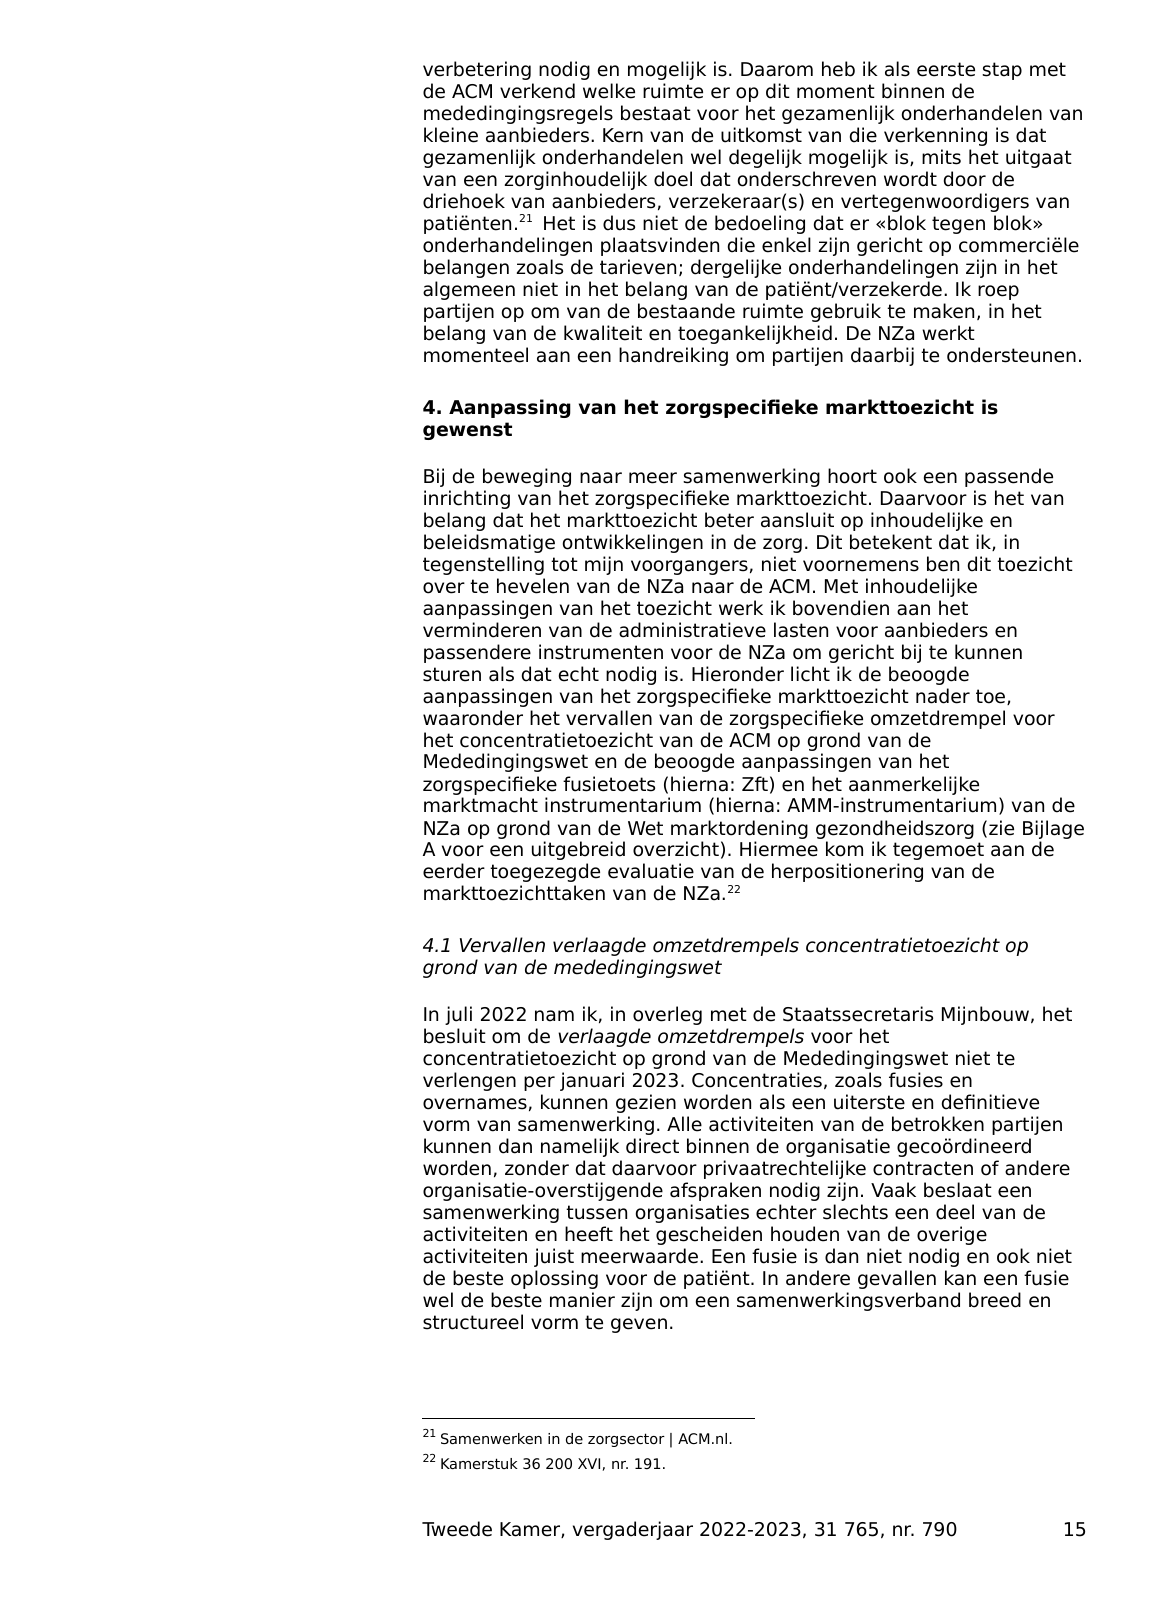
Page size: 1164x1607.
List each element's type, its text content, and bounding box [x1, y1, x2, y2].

text verbetering nodig en mogelijk is. Daarom heb ik als eerste stap met de ACM verkend welke ruimte er op dit moment binnen de mededingingsregels bestaat voor het gezamenlijk onderhandelen van kleine aanbieders. Kern van de uitkomst van die verkenning is dat gezamenlijk onderhandelen wel degelijk mogelijk is, mits het uitgaat van een zorginhoudelijk doel dat onderschreven wordt door de driehoek van aanbieders, verzekeraar(s) en vertegenwoordigers van patiënten. Het is dus niet de bedoeling dat er «blok tegen blok» onderhandelingen plaatsvinden die enkel zijn gericht op commerciële belangen zoals de tarieven; dergelijke onderhandelingen zijn in het algemeen niet in het belang van de patiënt/verzekerde. Ik roep partijen op om van de bestaande ruimte gebruik te maken, in het belang van de kwaliteit en toegankelijkheid. De NZa werkt momenteel aan een handreiking om partijen daarbij te ondersteunen. [422, 59, 1087, 367]
text Kamerstuk 36 200 XVI, nr. 191. [422, 1452, 1087, 1474]
text In juli 2022 nam ik, in overleg met de Staatssecretaris Mijnbouw, het besluit om de verlaagde omzetdrempels voor het concentratietoezicht op grond van de Mededingingswet niet te verlengen per januari 2023. Concentraties, zoals fusies en overnames, kunnen gezien worden als een uiterste en definitieve vorm van samenwerking. Alle activiteiten van de betrokken partijen kunnen dan namelijk direct binnen de organisatie gecoördineerd worden, zonder dat daarvoor privaatrechtelijke contracten of andere organisatie-overstijgende afspraken nodig zijn. Vaak beslaat een samenwerking tussen organisaties echter slechts een deel van de activiteiten en heeft het gescheiden houden van de overige activiteiten juist meerwaarde. Een fusie is dan niet nodig en ook niet de beste oplossing voor de patiënt. In andere gevallen kan een fusie wel de beste manier zijn om een samenwerkingsverband breed en structureel vorm te geven. [422, 1004, 1087, 1334]
subtitle 4.1 Vervallen verlaagde omzetdrempels concentratietoezicht op grond van de mededingingswet [422, 935, 1087, 979]
text Samenwerken in de zorgsector | ACM.nl. [422, 1427, 1087, 1449]
subtitle 4. Aanpassing van het zorgspecifieke markttoezicht is gewenst [422, 397, 1087, 441]
text Bij de beweging naar meer samenwerking hoort ook een passende inrichting van het zorgspecifieke markttoezicht. Daarvoor is het van belang dat het markttoezicht beter aansluit op inhoudelijke en beleidsmatige ontwikkelingen in de zorg. Dit betekent dat ik, in tegenstelling tot mijn voorgangers, niet voornemens ben dit toezicht over te hevelen van de NZa naar de ACM. Met inhoudelijke aanpassingen van het toezicht werk ik bovendien aan het verminderen van de administratieve lasten voor aanbieders en passendere instrumenten voor de NZa om gericht bij te kunnen sturen als dat echt nodig is. Hieronder licht ik de beoogde aanpassingen van het zorgspecifieke markttoezicht nader toe, waaronder het vervallen van de zorgspecifieke omzetdrempel voor het concentratietoezicht van de ACM op grond van de Mededingingswet en de beoogde aanpassingen van het zorgspecifieke fusietoets (hierna: Zft) en het aanmerkelijke marktmacht instrumentarium (hierna: AMM-instrumentarium) van de NZa op grond van de Wet marktordening gezondheidszorg (zie Bijlage A voor een uitgebreid overzicht). Hiermee kom ik tegemoet aan de eerder toegezegde evaluatie van de herpositionering van de markttoezichttaken van de NZa. [422, 466, 1087, 905]
